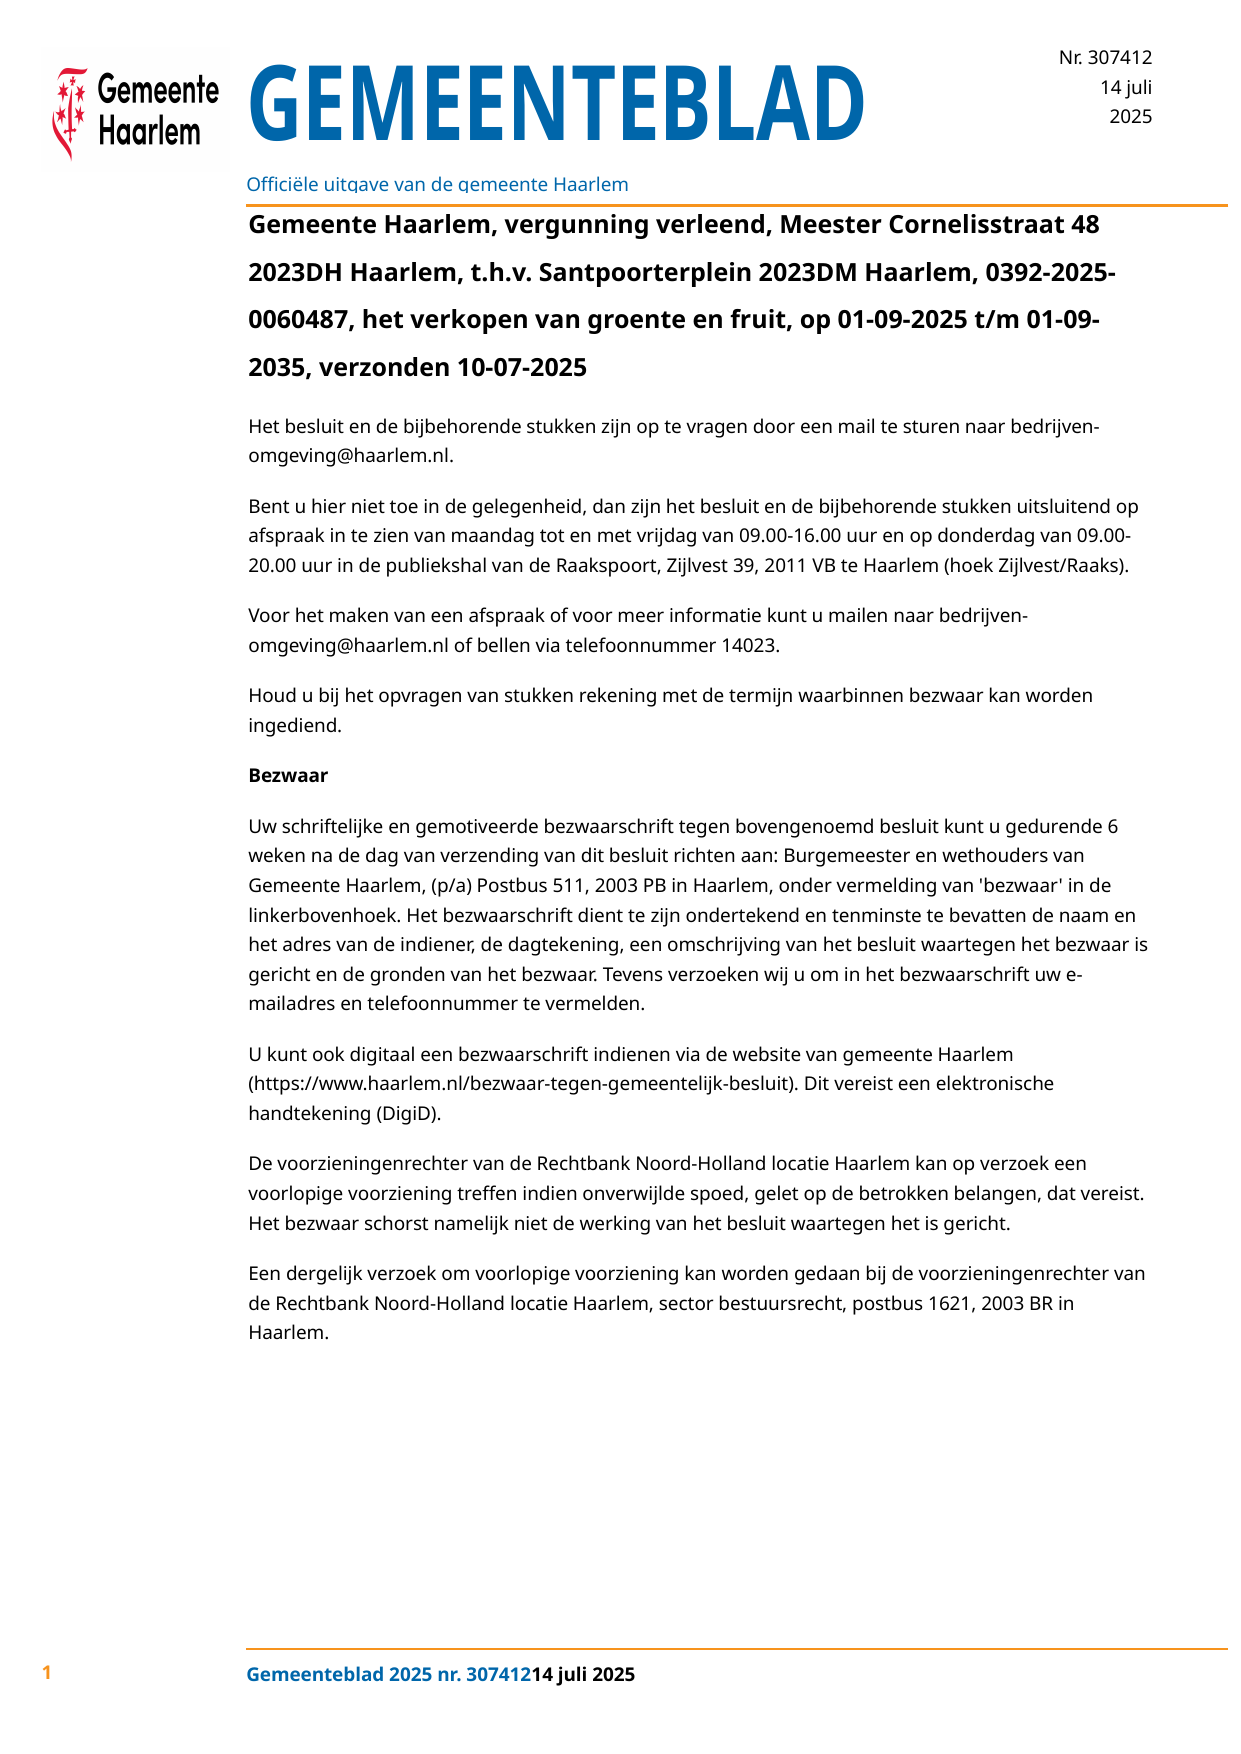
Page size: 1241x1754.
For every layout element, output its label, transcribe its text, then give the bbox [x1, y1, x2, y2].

text Bent u hier niet toe in de gelegenheid, dan zijn het besluit en de bijbehorende stukken uitsluitend op afspraak in te zien van maandag tot en met vrijdag van 09.00-16.00 uur en op donderdag van 09.00-20.00 uur in de publiekshal van de Raakspoort, Zijlvest 39, 2011 VB te Haarlem (hoek Zijlvest/Raaks). [248, 493, 1152, 578]
text Uw schriftelijke en gemotiveerde bezwaarschrift tegen bovengenoemd besluit kunt u gedurende 6 weken na de dag van verzending van dit besluit richten aan: Burgemeester en wethouders van Gemeente Haarlem, (p/a) Postbus 511, 2003 PB in Haarlem, onder vermelding van 'bezwaar' in de linkerbovenhoek. Het bezwaarschrift dient te zijn ondertekend en tenminste te bevatten de naam en het adres van de indiener, de dagtekening, een omschrijving van het besluit waartegen het bezwaar is gericht en de gronden van het bezwaar. Tevens verzoeken wij u om in het bezwaarschrift uw e-mailadres en telefoonnummer te vermelden. [248, 813, 1152, 1016]
text U kunt ook digitaal een bezwaarschrift indienen via de website van gemeente Haarlem (https://www.haarlem.nl/bezwaar-tegen-gemeentelijk-besluit). Dit vereist een elektronische handtekening (DigiD). [248, 1041, 1152, 1126]
text Houd u bij het opvragen van stukken rekening met de termijn waarbinnen bezwaar kan worden ingediend. [248, 683, 1152, 738]
picture [41, 47, 231, 172]
text De voorzieningenrechter van de Rechtbank Noord-Holland locatie Haarlem kan op verzoek een voorlopige voorziening treffen indien onverwijlde spoed, gelet op de betrokken belangen, dat vereist. Het bezwaar schorst namelijk niet de werking van het besluit waartegen het is gericht. [248, 1151, 1152, 1236]
text Het besluit en de bijbehorende stukken zijn op te vragen door een mail te sturen naar bedrijven-omgeving@haarlem.nl. [248, 413, 1152, 468]
text Bezwaar [248, 763, 1152, 788]
text Gemeente Haarlem, vergunning verleend, Meester Cornelisstraat 48 2023DH Haarlem, t.h.v. Santpoorterplein 2023DM Haarlem, 0392-2025-0060487, het verkopen van groente en fruit, op 01-09-2025 t/m 01-09-2035, verzonden 10-07-2025 [248, 207, 1152, 384]
text Een dergelijk verzoek om voorlopige voorziening kan worden gedaan bij de voorzieningenrechter van de Rechtbank Noord-Holland locatie Haarlem, sector bestuursrecht, postbus 1621, 2003 BR in Haarlem. [248, 1260, 1152, 1345]
text Voor het maken van een afspraak of voor meer informatie kunt u mailen naar bedrijven-omgeving@haarlem.nl of bellen via telefoonnummer 14023. [248, 603, 1152, 658]
